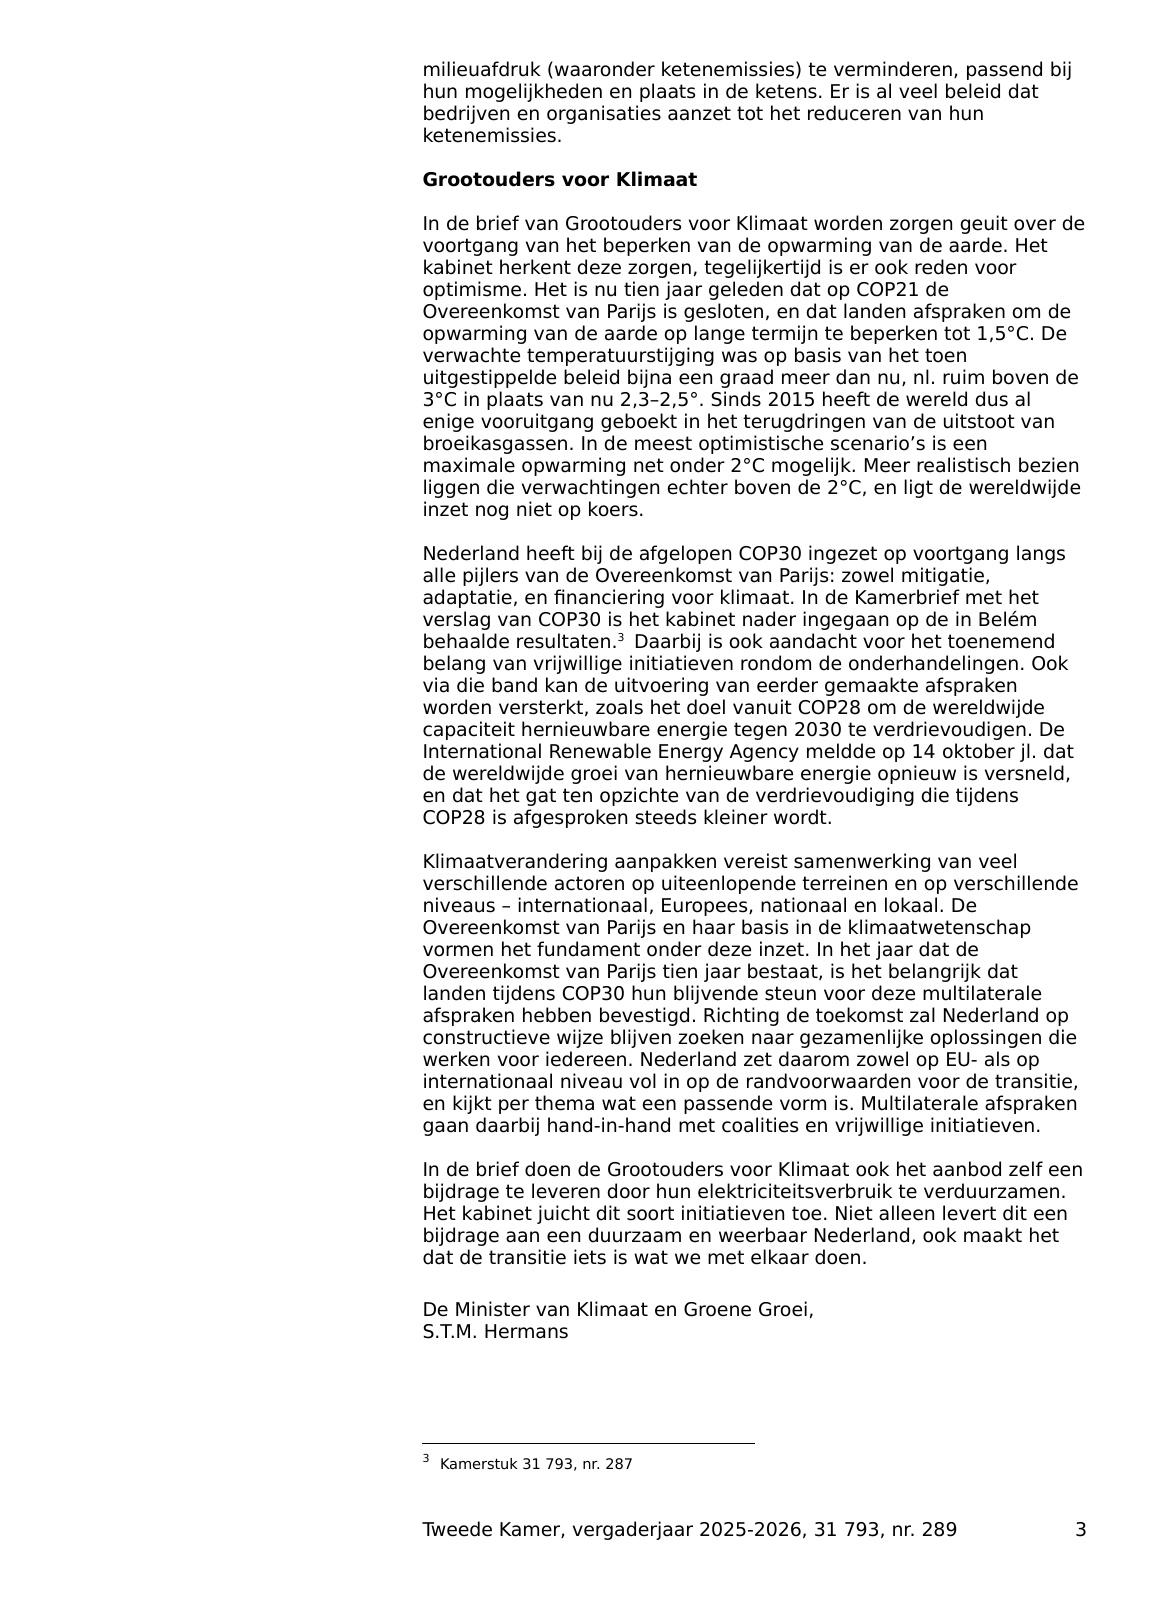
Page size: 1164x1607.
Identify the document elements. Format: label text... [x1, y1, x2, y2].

text De Minister van Klimaat en Groene Groei, S.T.M. Hermans [422, 1299, 1087, 1343]
text Nederland heeft bij de afgelopen COP30 ingezet op voortgang langs alle pijlers van de Overeenkomst van Parijs: zowel mitigatie, adaptatie, en financiering voor klimaat. In de Kamerbrief met het verslag van COP30 is het kabinet nader ingegaan op de in Belém behaalde resultaten. Daarbij is ook aandacht voor het toenemend belang van vrijwillige initiatieven rondom de onderhandelingen. Ook via die band kan de uitvoering van eerder gemaakte afspraken worden versterkt, zoals het doel vanuit COP28 om de wereldwijde capaciteit hernieuwbare energie tegen 2030 te verdrievoudigen. De International Renewable Energy Agency meldde op 14 oktober jl. dat de wereldwijde groei van hernieuwbare energie opnieuw is versneld, en dat het gat ten opzichte van de verdrievoudiging die tijdens COP28 is afgesproken steeds kleiner wordt. [422, 543, 1087, 829]
text Kamerstuk 31 793, nr. 287 [422, 1452, 1087, 1474]
text In de brief van Grootouders voor Klimaat worden zorgen geuit over de voortgang van het beperken van de opwarming van de aarde. Het kabinet herkent deze zorgen, tegelijkertijd is er ook reden voor optimisme. Het is nu tien jaar geleden dat op COP21 de Overeenkomst van Parijs is gesloten, en dat landen afspraken om de opwarming van de aarde op lange termijn te beperken tot 1,5°C. De verwachte temperatuurstijging was op basis van het toen uitgestippelde beleid bijna een graad meer dan nu, nl. ruim boven de 3°C in plaats van nu 2,3–2,5°. Sinds 2015 heeft de wereld dus al enige vooruitgang geboekt in het terugdringen van de uitstoot van broeikasgassen. In de meest optimistische scenario’s is een maximale opwarming net onder 2°C mogelijk. Meer realistisch bezien liggen die verwachtingen echter boven de 2°C, en ligt de wereldwijde inzet nog niet op koers. [422, 213, 1087, 521]
text In de brief doen de Grootouders voor Klimaat ook het aanbod zelf een bijdrage te leveren door hun elektriciteitsverbruik te verduurzamen. Het kabinet juicht dit soort initiatieven toe. Niet alleen levert dit een bijdrage aan een duurzaam en weerbaar Nederland, ook maakt het dat de transitie iets is wat we met elkaar doen. [422, 1159, 1087, 1269]
subtitle Grootouders voor Klimaat [422, 169, 1087, 191]
text milieuafdruk (waaronder ketenemissies) te verminderen, passend bij hun mogelijkheden en plaats in de ketens. Er is al veel beleid dat bedrijven en organisaties aanzet tot het reduceren van hun ketenemissies. [422, 59, 1087, 147]
text Klimaatverandering aanpakken vereist samenwerking van veel verschillende actoren op uiteenlopende terreinen en op verschillende niveaus – internationaal, Europees, nationaal en lokaal. De Overeenkomst van Parijs en haar basis in de klimaatwetenschap vormen het fundament onder deze inzet. In het jaar dat de Overeenkomst van Parijs tien jaar bestaat, is het belangrijk dat landen tijdens COP30 hun blijvende steun voor deze multilaterale afspraken hebben bevestigd. Richting de toekomst zal Nederland op constructieve wijze blijven zoeken naar gezamenlijke oplossingen die werken voor iedereen. Nederland zet daarom zowel op EU- als op internationaal niveau vol in op de randvoorwaarden voor de transitie, en kijkt per thema wat een passende vorm is. Multilaterale afspraken gaan daarbij hand-in-hand met coalities en vrijwillige initiatieven. [422, 851, 1087, 1137]
